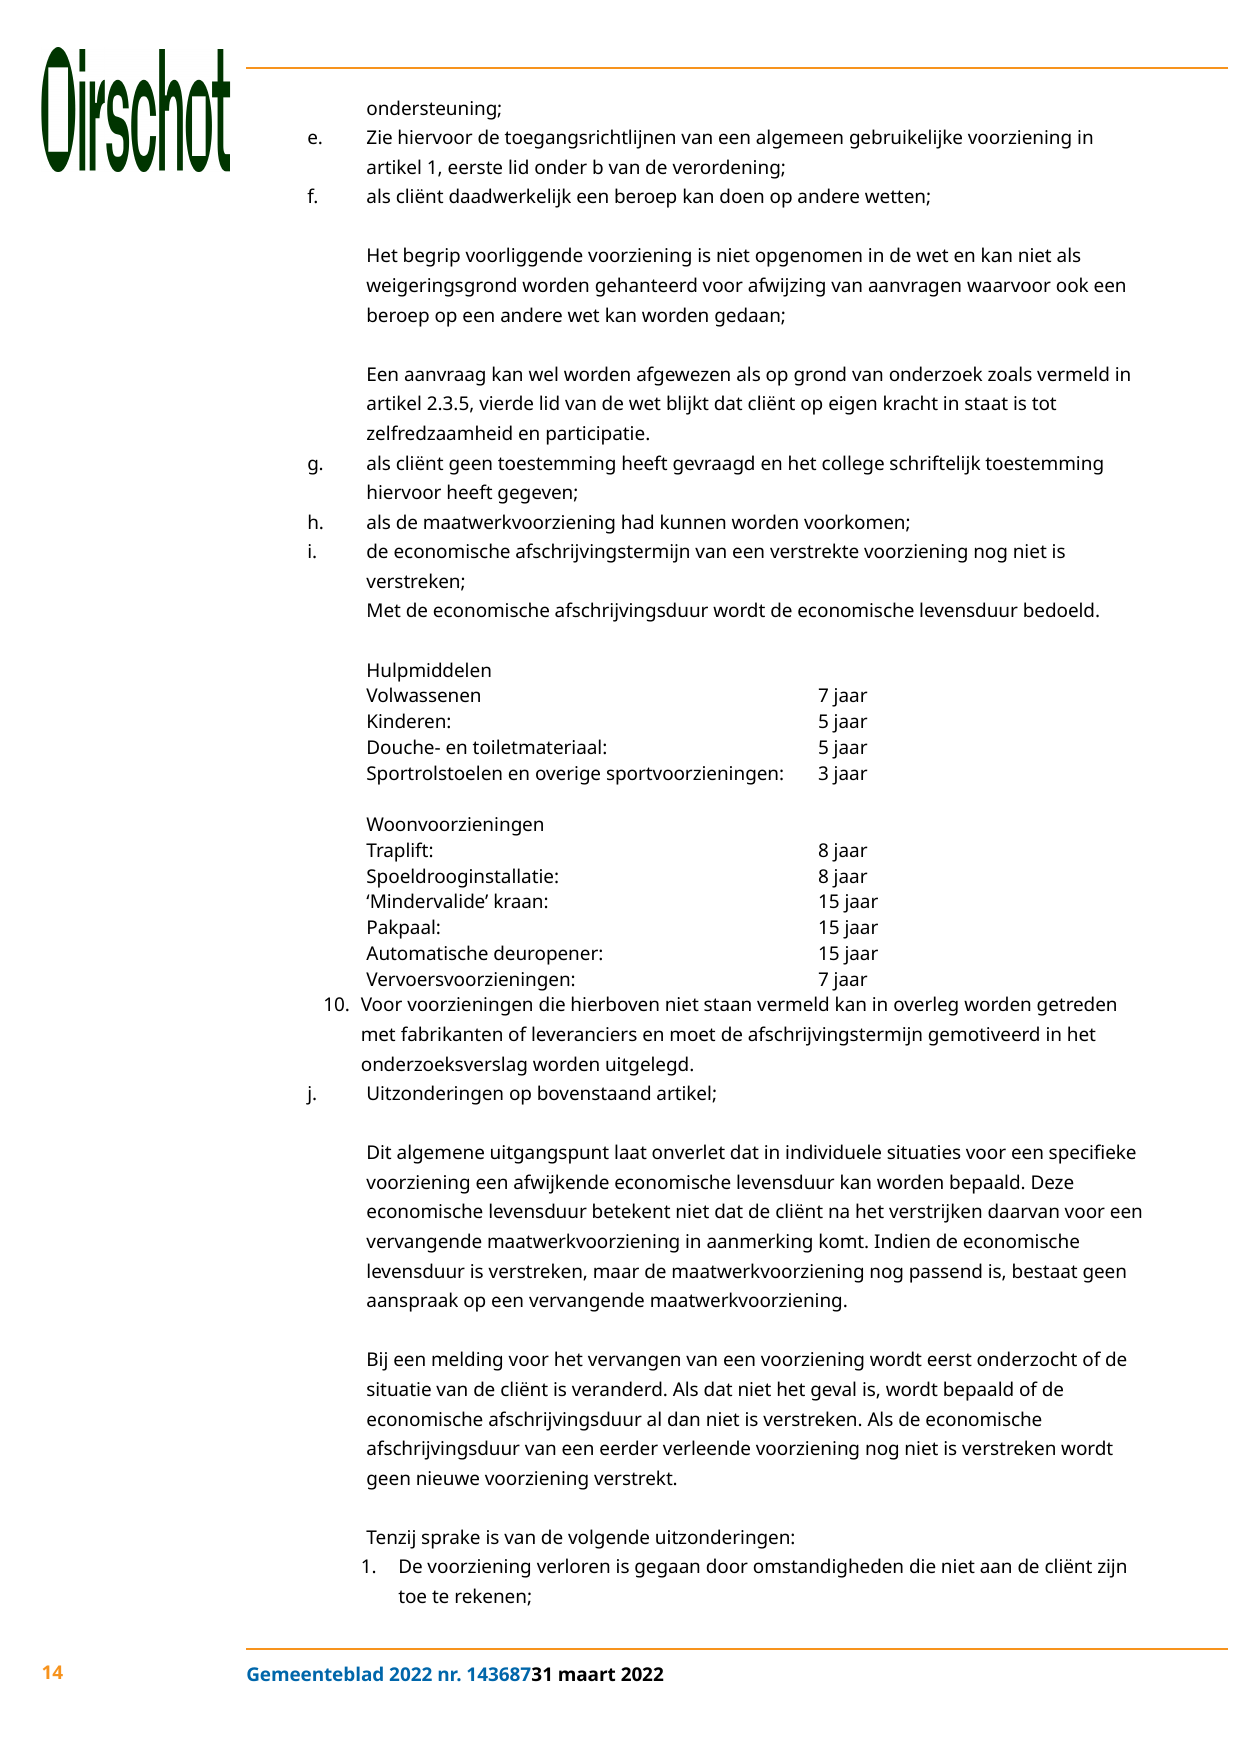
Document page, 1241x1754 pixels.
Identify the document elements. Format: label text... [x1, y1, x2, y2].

table_cell 5 jaar [818, 709, 1240, 734]
list als cliënt geen toestemming heeft gevraagd en het college schriftelijk toestemming hiervoor heeft gegeven; [307, 450, 1152, 505]
picture [41, 47, 231, 172]
table_cell Spoeldrooginstallatie: [366, 863, 818, 888]
list Uitzonderingen op bovenstaand artikel; [307, 1080, 1152, 1106]
table_cell 15 jaar [818, 889, 1240, 914]
table_cell 8 jaar [818, 863, 1240, 888]
list ondersteuning; [307, 95, 1152, 121]
list de economische afschrijvingstermijn van een verstrekte voorziening nog niet is verstreken; [307, 538, 1152, 594]
table_cell 7 jaar [818, 683, 1240, 708]
table_cell 5 jaar [818, 734, 1240, 760]
list Een aanvraag kan wel worden afgewezen als op grond van onderzoek zoals vermeld in artikel 2.3.5, vierde lid van de wet blijkt dat cliënt op eigen kracht in staat is tot zelfredzaamheid en participatie. [307, 361, 1152, 446]
table_header Hulpmiddelen [366, 657, 818, 683]
table_cell Pakpaal: [366, 914, 818, 940]
table_cell 15 jaar [818, 914, 1240, 940]
list Voor voorzieningen die hierboven niet staan vermeld kan in overleg worden getreden met fabrikanten of leveranciers en moet de afschrijvingstermijn gemotiveerd in het onderzoeksverslag worden uitgelegd. [323, 992, 1152, 1076]
list Zie hiervoor de toegangsrichtlijnen van een algemeen gebruikelijke voorziening in artikel 1, eerste lid onder b van de verordening; [307, 124, 1152, 180]
table_cell Vervoersvoorzieningen: [366, 966, 818, 991]
table_cell Volwassenen [366, 683, 818, 708]
table_cell [366, 786, 818, 811]
table_cell ‘Mindervalide’ kraan: [366, 889, 818, 914]
table_cell Kinderen: [366, 709, 818, 734]
list De voorziening verloren is gegaan door omstandigheden die niet aan de cliënt zijn toe te rekenen; [361, 1554, 1152, 1609]
table_cell 3 jaar [818, 760, 1240, 786]
table_cell [818, 786, 1240, 811]
list Bij een melding voor het vervangen van een voorziening wordt eerst onderzocht of de situatie van de cliënt is veranderd. Als dat niet het geval is, wordt bepaald of de economische afschrijvingsduur al dan niet is verstreken. Als de economische afschrijvingsduur van een eerder verleende voorziening nog niet is verstreken wordt geen nieuwe voorziening verstrekt. [307, 1347, 1152, 1491]
table_cell 15 jaar [818, 940, 1240, 966]
table_cell 7 jaar [818, 966, 1240, 991]
table_header [818, 657, 1240, 683]
table_cell 8 jaar [818, 837, 1240, 863]
list als cliënt daadwerkelijk een beroep kan doen op andere wetten; [307, 183, 1152, 209]
table_cell Traplift: [366, 837, 818, 863]
table_cell [818, 811, 1240, 837]
table_cell Woonvoorzieningen [366, 811, 818, 837]
list Het begrip voorliggende voorziening is niet opgenomen in de wet en kan niet als weigeringsgrond worden gehanteerd voor afwijzing van aanvragen waarvoor ook een beroep op een andere wet kan worden gedaan; [307, 243, 1152, 328]
table_cell Sportrolstoelen en overige sportvoorzieningen: [366, 760, 818, 786]
list Tenzij sprake is van de volgende uitzonderingen: [307, 1524, 1152, 1550]
table_cell Douche- en toiletmateriaal: [366, 734, 818, 760]
table_cell Automatische deuropener: [366, 940, 818, 966]
list als de maatwerkvoorziening had kunnen worden voorkomen; [307, 509, 1152, 535]
list Dit algemene uitgangspunt laat onverlet dat in individuele situaties voor een specifieke voorziening een afwijkende economische levensduur kan worden bepaald. Deze economische levensduur betekent niet dat de cliënt na het verstrijken daarvan voor een vervangende maatwerkvoorziening in aanmerking komt. Indien de economische levensduur is verstreken, maar de maatwerkvoorziening nog passend is, bestaat geen aanspraak op een vervangende maatwerkvoorziening. [307, 1139, 1152, 1313]
list Met de economische afschrijvingsduur wordt de economische levensduur bedoeld. [307, 598, 1152, 623]
